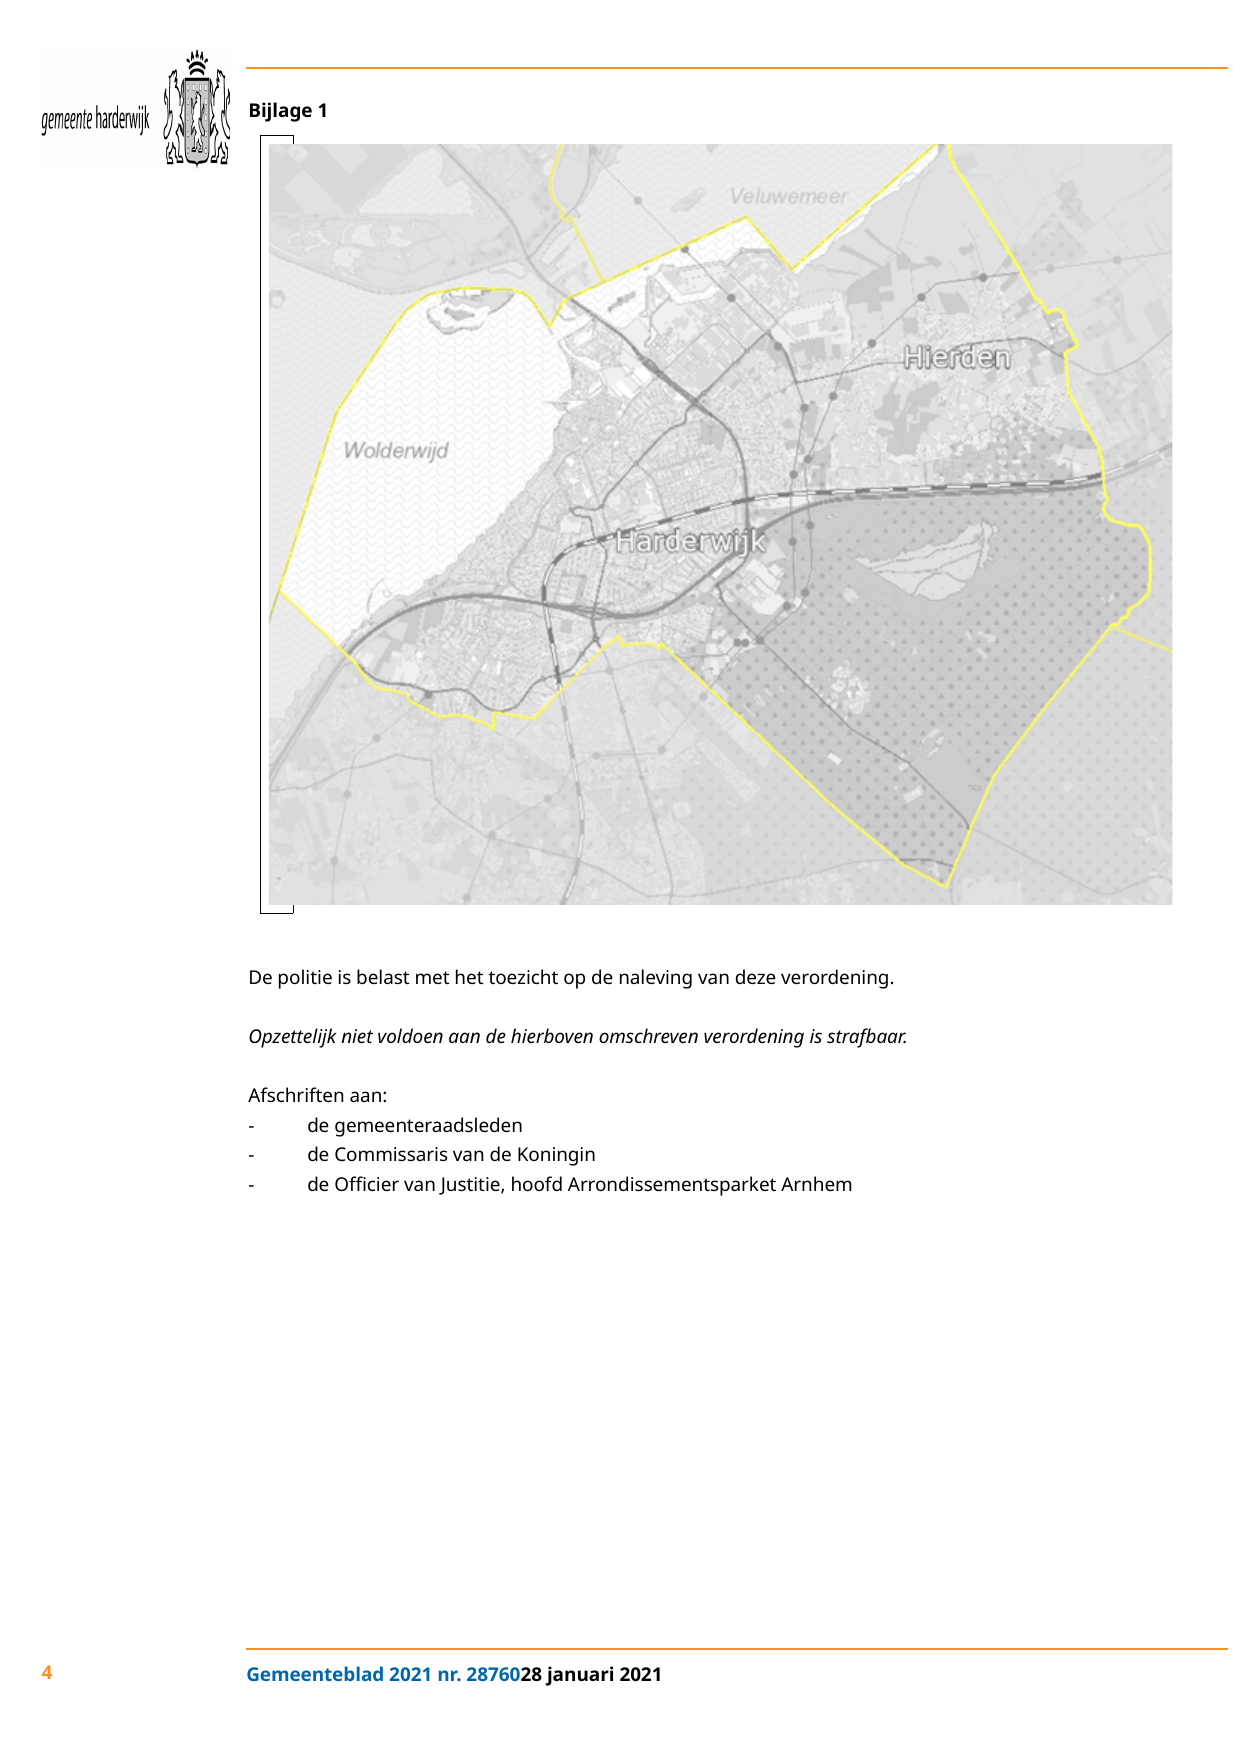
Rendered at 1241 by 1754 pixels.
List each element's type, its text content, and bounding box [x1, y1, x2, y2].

text De politie is belast met het toezicht op de naleving van deze verordening. [248, 964, 1152, 990]
text Afschriften aan: [248, 1082, 1152, 1108]
text Bijlage 1 [248, 95, 1152, 123]
list de Commissaris van de Koningin [248, 1142, 1152, 1167]
list de Officier van Justitie, hoofd Arrondissementsparket Arnhem [248, 1171, 1152, 1197]
picture [268, 144, 1173, 905]
text Opzettelijk niet voldoen aan de hierboven omschreven verordening is strafbaar. [248, 1023, 1152, 1049]
list de gemeenteraadsleden [248, 1112, 1152, 1138]
picture [41, 47, 231, 172]
